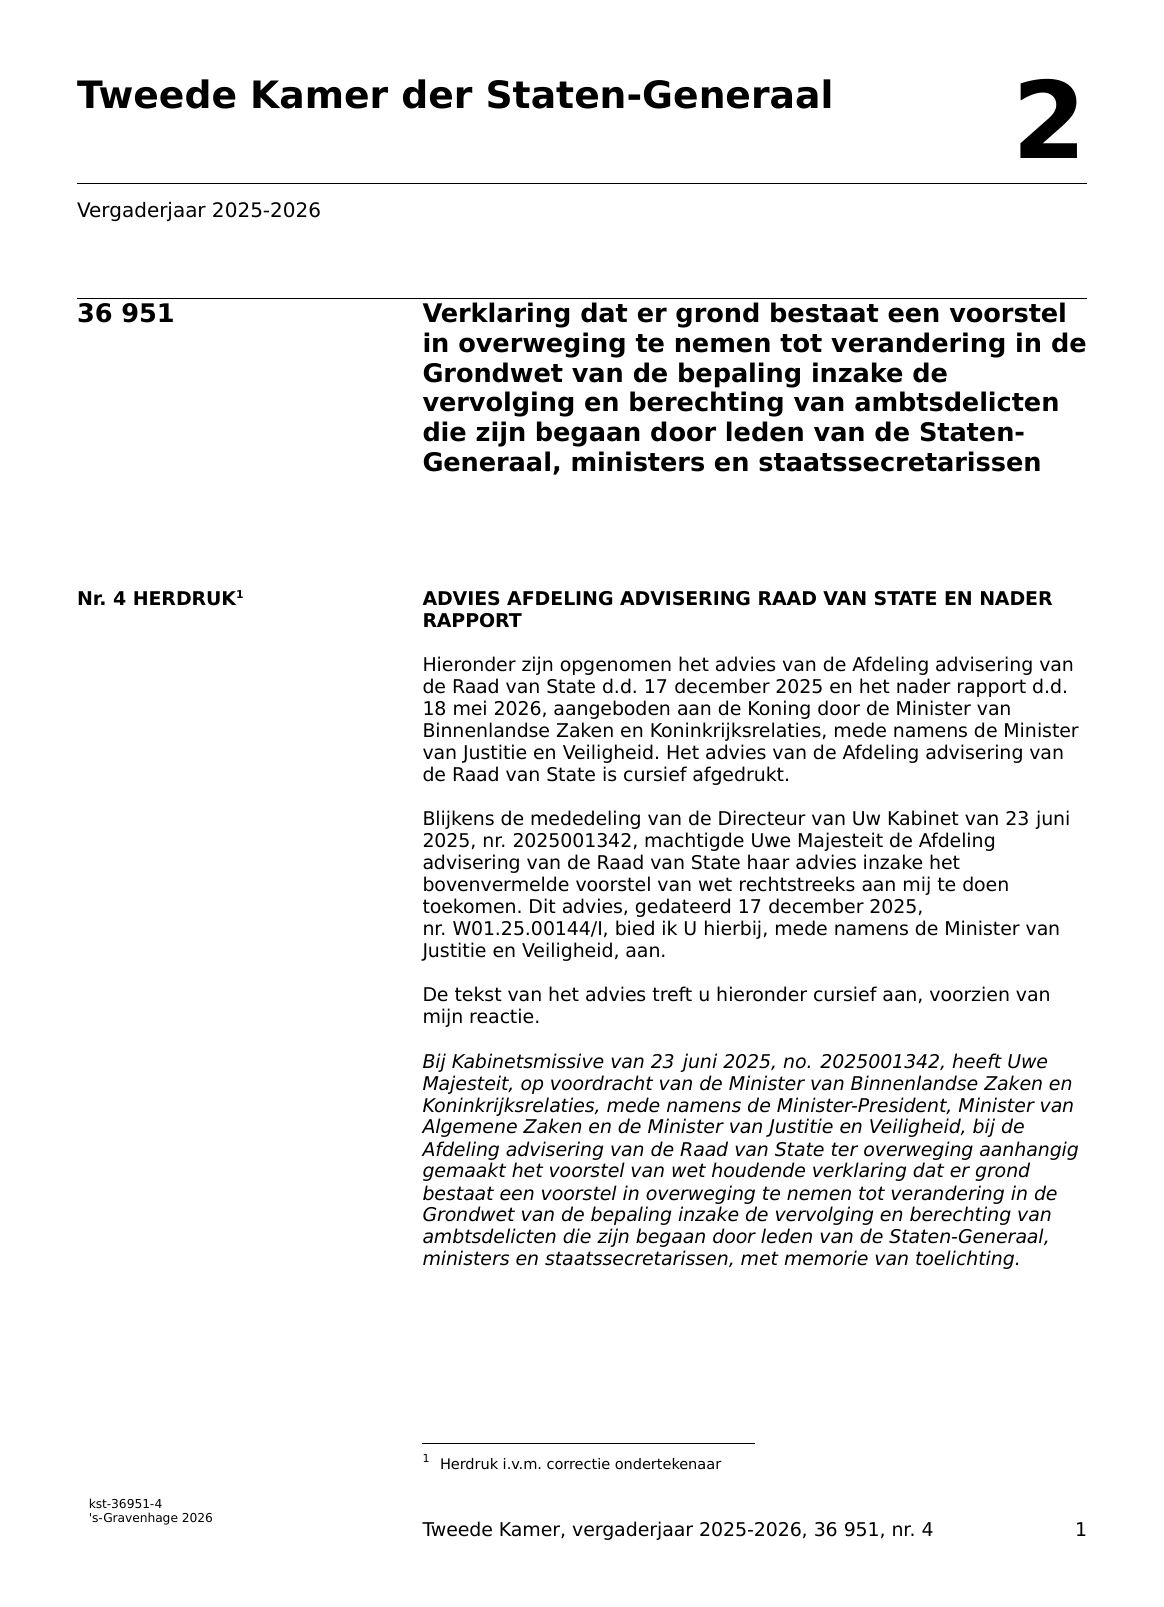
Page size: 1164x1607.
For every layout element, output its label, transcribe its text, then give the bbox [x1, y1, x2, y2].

table_header Tweede Kamer der Staten-Generaal [77, 59, 886, 183]
text Bij Kabinetsmissive van 23 juni 2025, no. 2025001342, heeft Uwe Majesteit, op voordracht van de Minister van Binnenlandse Zaken en Koninkrijksrelaties, mede namens de Minister-President, Minister van Algemene Zaken en de Minister van Justitie en Veiligheid, bij de Afdeling advisering van de Raad van State ter overweging aanhangig gemaakt het voorstel van wet houdende verklaring dat er grond bestaat een voorstel in overweging te nemen tot verandering in de Grondwet van de bepaling inzake de vervolging en berechting van ambtsdelicten die zijn begaan door leden van de Staten-Generaal, ministers en staatssecretarissen, met memorie van toelichting. [422, 1051, 1087, 1270]
text Herdruk i.v.m. correctie ondertekenaar [422, 1452, 1087, 1474]
subtitle Nr. 4 HERDRUK ADVIES AFDELING ADVISERING RAAD VAN STATE EN NADER RAPPORT [77, 588, 1087, 632]
subtitle 36 951 Verklaring dat er grond bestaat een voorstel in overweging te nemen tot verandering in de Grondwet van de bepaling inzake de vervolging en berechting van ambtsdelicten die zijn begaan door leden van de Staten-Generaal, ministers en staatssecretarissen [77, 299, 1087, 477]
text Hieronder zijn opgenomen het advies van de Afdeling advisering van de Raad van State d.d. 17 december 2025 en het nader rapport d.d. 18 mei 2026, aangeboden aan de Koning door de Minister van Binnenlandse Zaken en Koninkrijksrelaties, mede namens de Minister van Justitie en Veiligheid. Het advies van de Afdeling advisering van de Raad van State is cursief afgedrukt. [422, 654, 1087, 786]
text Blijkens de mededeling van de Directeur van Uw Kabinet van 23 juni 2025, nr. 2025001342, machtigde Uwe Majesteit de Afdeling advisering van de Raad van State haar advies inzake het bovenvermelde voorstel van wet rechtstreeks aan mij te doen toekomen. Dit advies, gedateerd 17 december 2025, nr. W01.25.00144/I, bied ik U hierbij, mede namens de Minister van Justitie en Veiligheid, aan. [422, 808, 1087, 962]
text 's-Gravenhage 2026 [88, 1511, 323, 1525]
table_cell Vergaderjaar 2025-2026 [77, 184, 1087, 298]
text De tekst van het advies treft u hieronder cursief aan, voorzien van mijn reactie. [422, 984, 1087, 1028]
text kst-36951-4 [88, 1497, 323, 1511]
table_header 2 [886, 59, 1087, 183]
